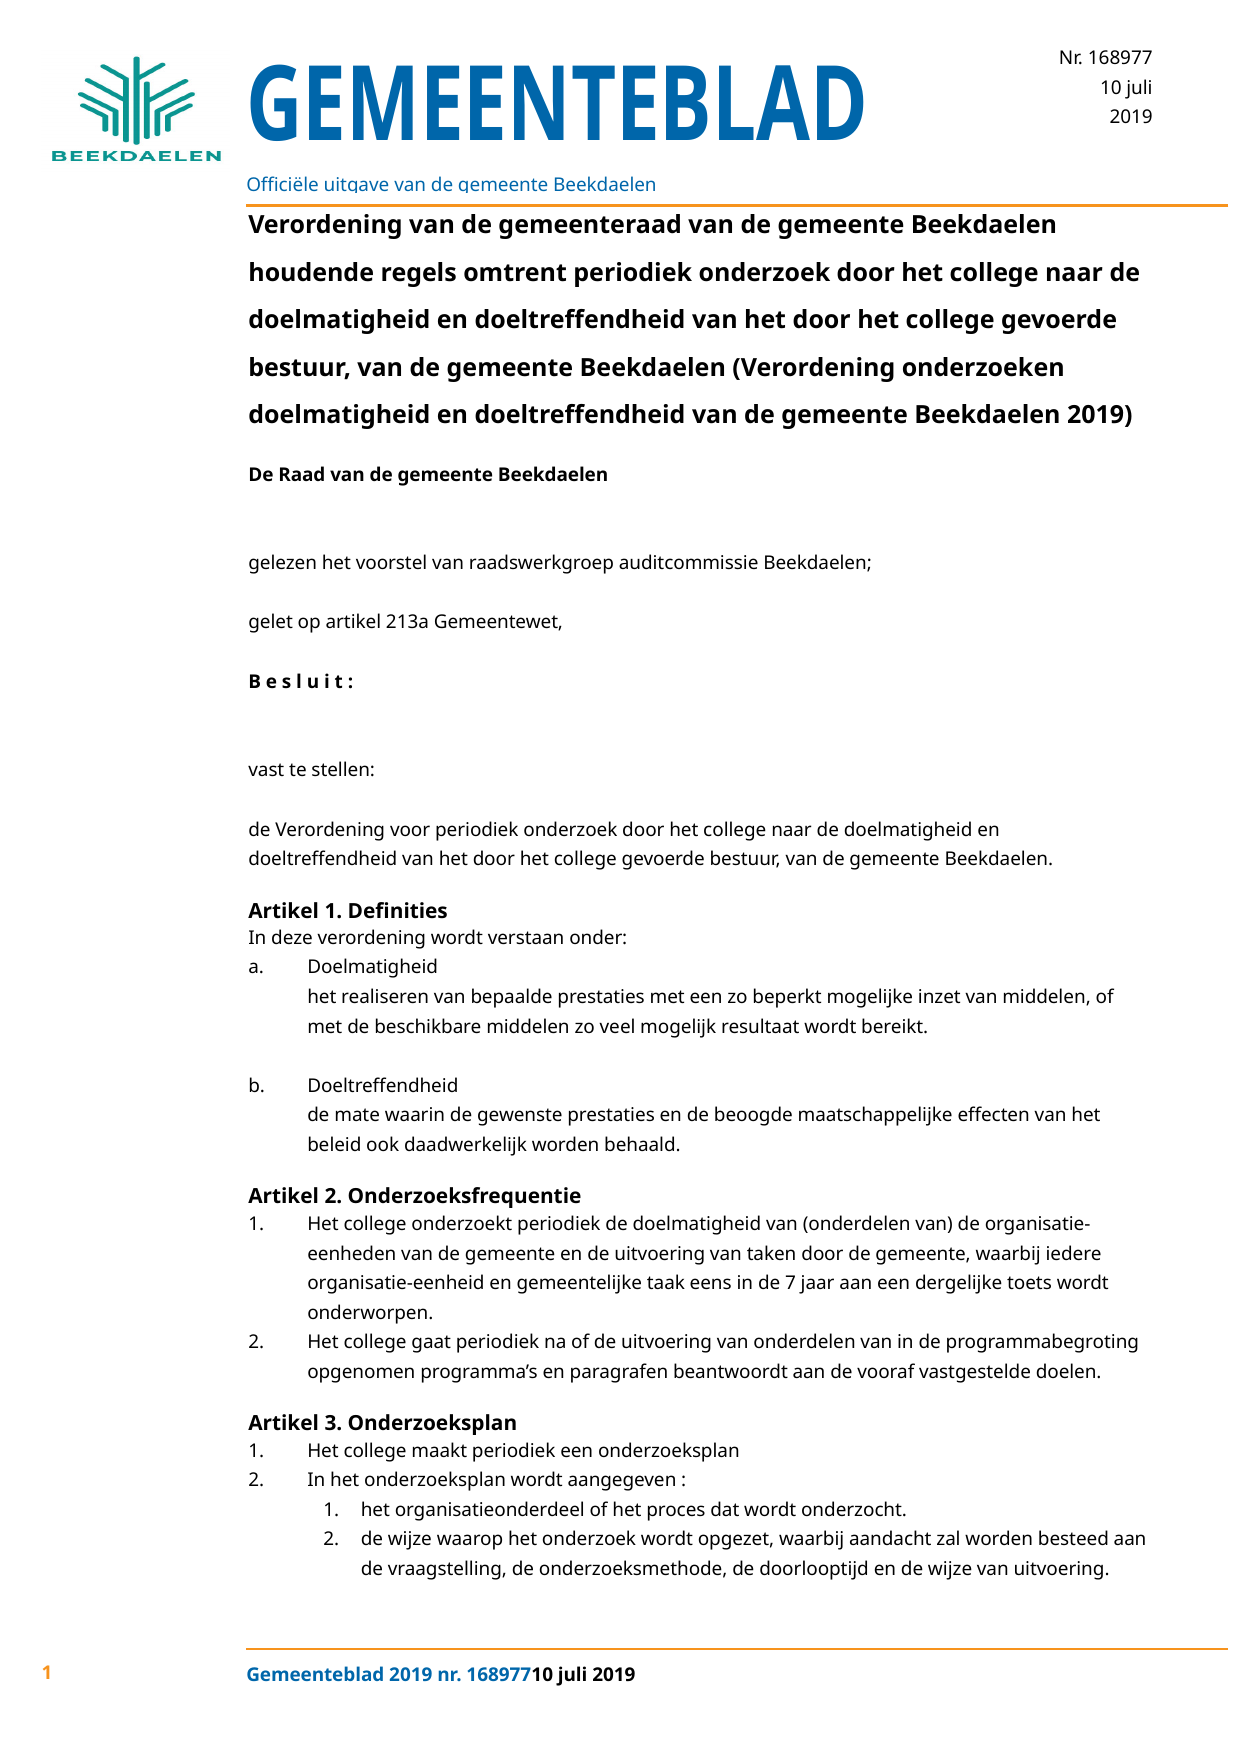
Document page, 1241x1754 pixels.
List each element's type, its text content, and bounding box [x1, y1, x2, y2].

text In deze verordening wordt verstaan onder: [248, 924, 1152, 950]
list het organisatieonderdeel of het proces dat wordt onderzocht. [323, 1496, 1152, 1522]
text B e s l u i t : [248, 668, 1152, 693]
list het realiseren van bepaalde prestaties met een zo beperkt mogelijke inzet van middelen, of met de beschikbare middelen zo veel mogelijk resultaat wordt bereikt. [248, 983, 1152, 1039]
list de mate waarin de gewenste prestaties en de beoogde maatschappelijke effecten van het beleid ook daadwerkelijk worden behaald. [248, 1102, 1152, 1157]
text Verordening van de gemeenteraad van de gemeente Beekdaelen houdende regels omtrent periodiek onderzoek door het college naar de doelmatigheid en doeltreffendheid van het door het college gevoerde bestuur, van de gemeente Beekdaelen (Verordening onderzoeken doelmatigheid en doeltreffendheid van de gemeente Beekdaelen 2019) [248, 207, 1152, 431]
text vast te stellen: [248, 757, 1152, 782]
text Artikel 3. Onderzoeksplan [248, 1408, 1152, 1437]
text de Verordening voor periodiek onderzoek door het college naar de doelmatigheid en doeltreffendheid van het door het college gevoerde bestuur, van de gemeente Beekdaelen. [248, 816, 1152, 871]
picture [41, 47, 231, 172]
text gelet op artikel 213a Gemeentewet, [248, 609, 1152, 634]
list Doelmatigheid [248, 954, 1152, 979]
list de wijze waarop het onderzoek wordt opgezet, waarbij aandacht zal worden besteed aan de vraagstelling, de onderzoeksmethode, de doorlooptijd en de wijze van uitvoering. [323, 1526, 1152, 1581]
list Het college onderzoekt periodiek de doelmatigheid van (onderdelen van) de organisatie-eenheden van de gemeente en de uitvoering van taken door de gemeente, waarbij iedere organisatie-eenheid en gemeentelijke taak eens in de 7 jaar aan een dergelijke toets wordt onderworpen. [248, 1210, 1152, 1324]
list Het college maakt periodiek een onderzoeksplan [248, 1437, 1152, 1463]
list Het college gaat periodiek na of de uitvoering van onderdelen van in de programmabegroting opgenomen programma’s en paragrafen beantwoordt aan de vooraf vastgestelde doelen. [248, 1328, 1152, 1384]
text De Raad van de gemeente Beekdaelen [248, 461, 1152, 486]
text Artikel 1. Definities [248, 896, 1152, 924]
text gelezen het voorstel van raadswerkgroep auditcommissie Beekdaelen; [248, 549, 1152, 575]
text Artikel 2. Onderzoeksfrequentie [248, 1182, 1152, 1210]
list Doeltreffendheid [248, 1072, 1152, 1098]
list In het onderzoeksplan wordt aangegeven : [248, 1466, 1152, 1492]
